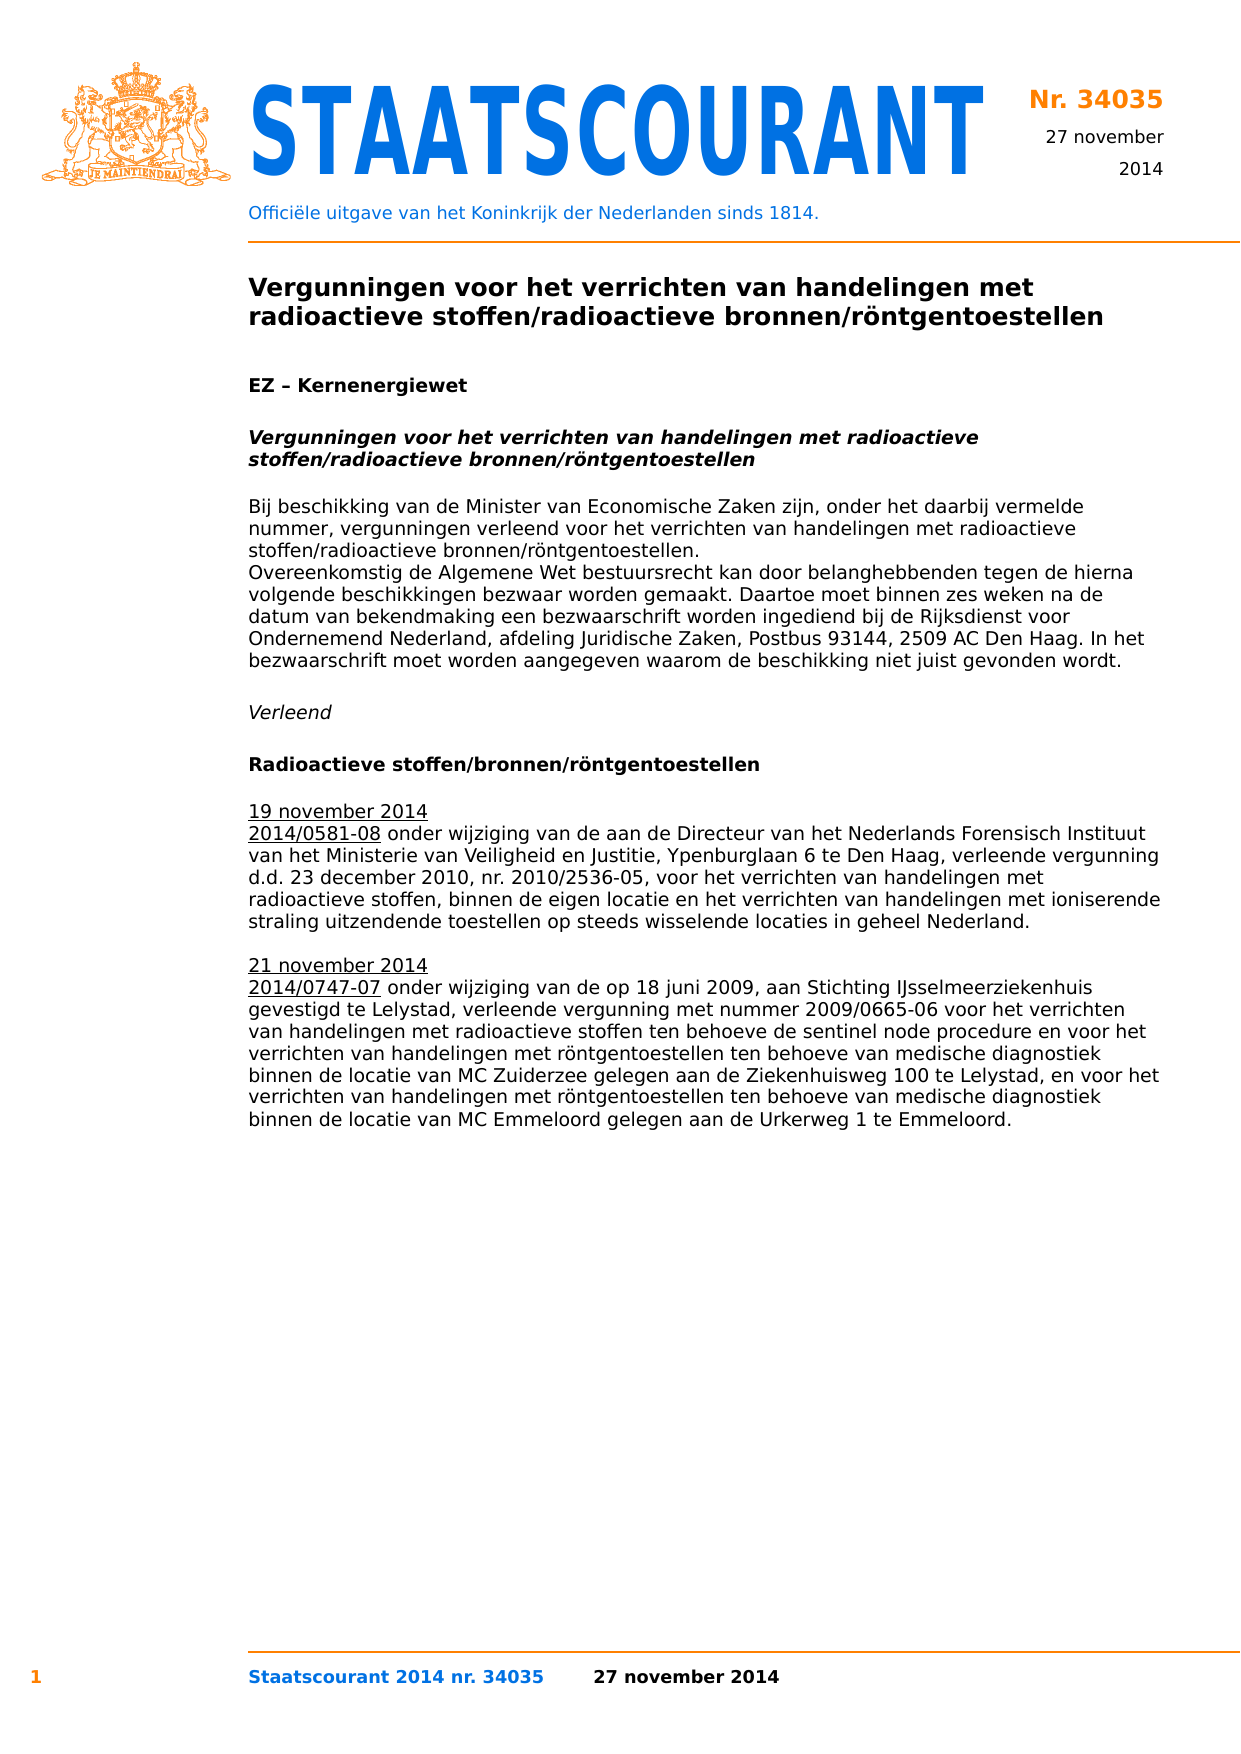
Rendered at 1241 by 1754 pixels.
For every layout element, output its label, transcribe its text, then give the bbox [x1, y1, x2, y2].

text 21 november 2014 [248, 954, 1163, 977]
table_header [25, 62, 248, 241]
text 2014/0747-07 onder wijziging van de op 18 juni 2009, aan Stichting IJsselmeerziekenhuis gevestigd te Lelystad, verleende vergunning met nummer 2009/0665-06 voor het verrichten van handelingen met radioactieve stoffen ten behoeve de sentinel node procedure en voor het verrichten van handelingen met röntgentoestellen ten behoeve van medische diagnostiek binnen de locatie van MC Zuiderzee gelegen aan de Ziekenhuisweg 100 te Lelystad, en voor het verrichten van handelingen met röntgentoestellen ten behoeve van medische diagnostiek binnen de locatie van MC Emmeloord gelegen aan de Urkerweg 1 te Emmeloord. [248, 977, 1163, 1130]
subtitle Vergunningen voor het verrichten van handelingen met radioactieve stoffen/radioactieve bronnen/röntgentoestellen [248, 273, 1163, 331]
picture [41, 62, 231, 186]
subtitle Vergunningen voor het verrichten van handelingen met radioactieve stoffen/radioactieve bronnen/röntgentoestellen [248, 427, 1163, 471]
table_cell 27 november [998, 121, 1240, 153]
text Bij beschikking van de Minister van Economische Zaken zijn, onder het daarbij vermelde nummer, vergunningen verleend voor het verrichten van handelingen met radioactieve stoffen/radioactieve bronnen/röntgentoestellen. [248, 496, 1163, 562]
subtitle Radioactieve stoffen/bronnen/röntgentoestellen [248, 754, 1163, 776]
text 19 november 2014 [248, 801, 1163, 823]
table_cell 2014 [998, 153, 1240, 203]
table_header Nr. 34035 [998, 62, 1240, 121]
table_cell Officiële uitgave van het Koninkrijk der Nederlanden sinds 1814. [248, 203, 1240, 241]
table_header STAATSCOURANT [248, 62, 998, 203]
subtitle EZ – Kernenergiewet [248, 375, 1163, 397]
subtitle Verleend [248, 702, 1163, 724]
text 2014/0581-08 onder wijziging van de aan de Directeur van het Nederlands Forensisch Instituut van het Ministerie van Veiligheid en Justitie, Ypenburglaan 6 te Den Haag, verleende vergunning d.d. 23 december 2010, nr. 2010/2536-05, voor het verrichten van handelingen met radioactieve stoffen, binnen de eigen locatie en het verrichten van handelingen met ioniserende straling uitzendende toestellen op steeds wisselende locaties in geheel Nederland. [248, 823, 1163, 933]
text Overeenkomstig de Algemene Wet bestuursrecht kan door belanghebbenden tegen de hierna volgende beschikkingen bezwaar worden gemaakt. Daartoe moet binnen zes weken na de datum van bekendmaking een bezwaarschrift worden ingediend bij de Rijksdienst voor Ondernemend Nederland, afdeling Juridische Zaken, Postbus 93144, 2509 AC Den Haag. In het bezwaarschrift moet worden aangegeven waarom de beschikking niet juist gevonden wordt. [248, 562, 1163, 672]
